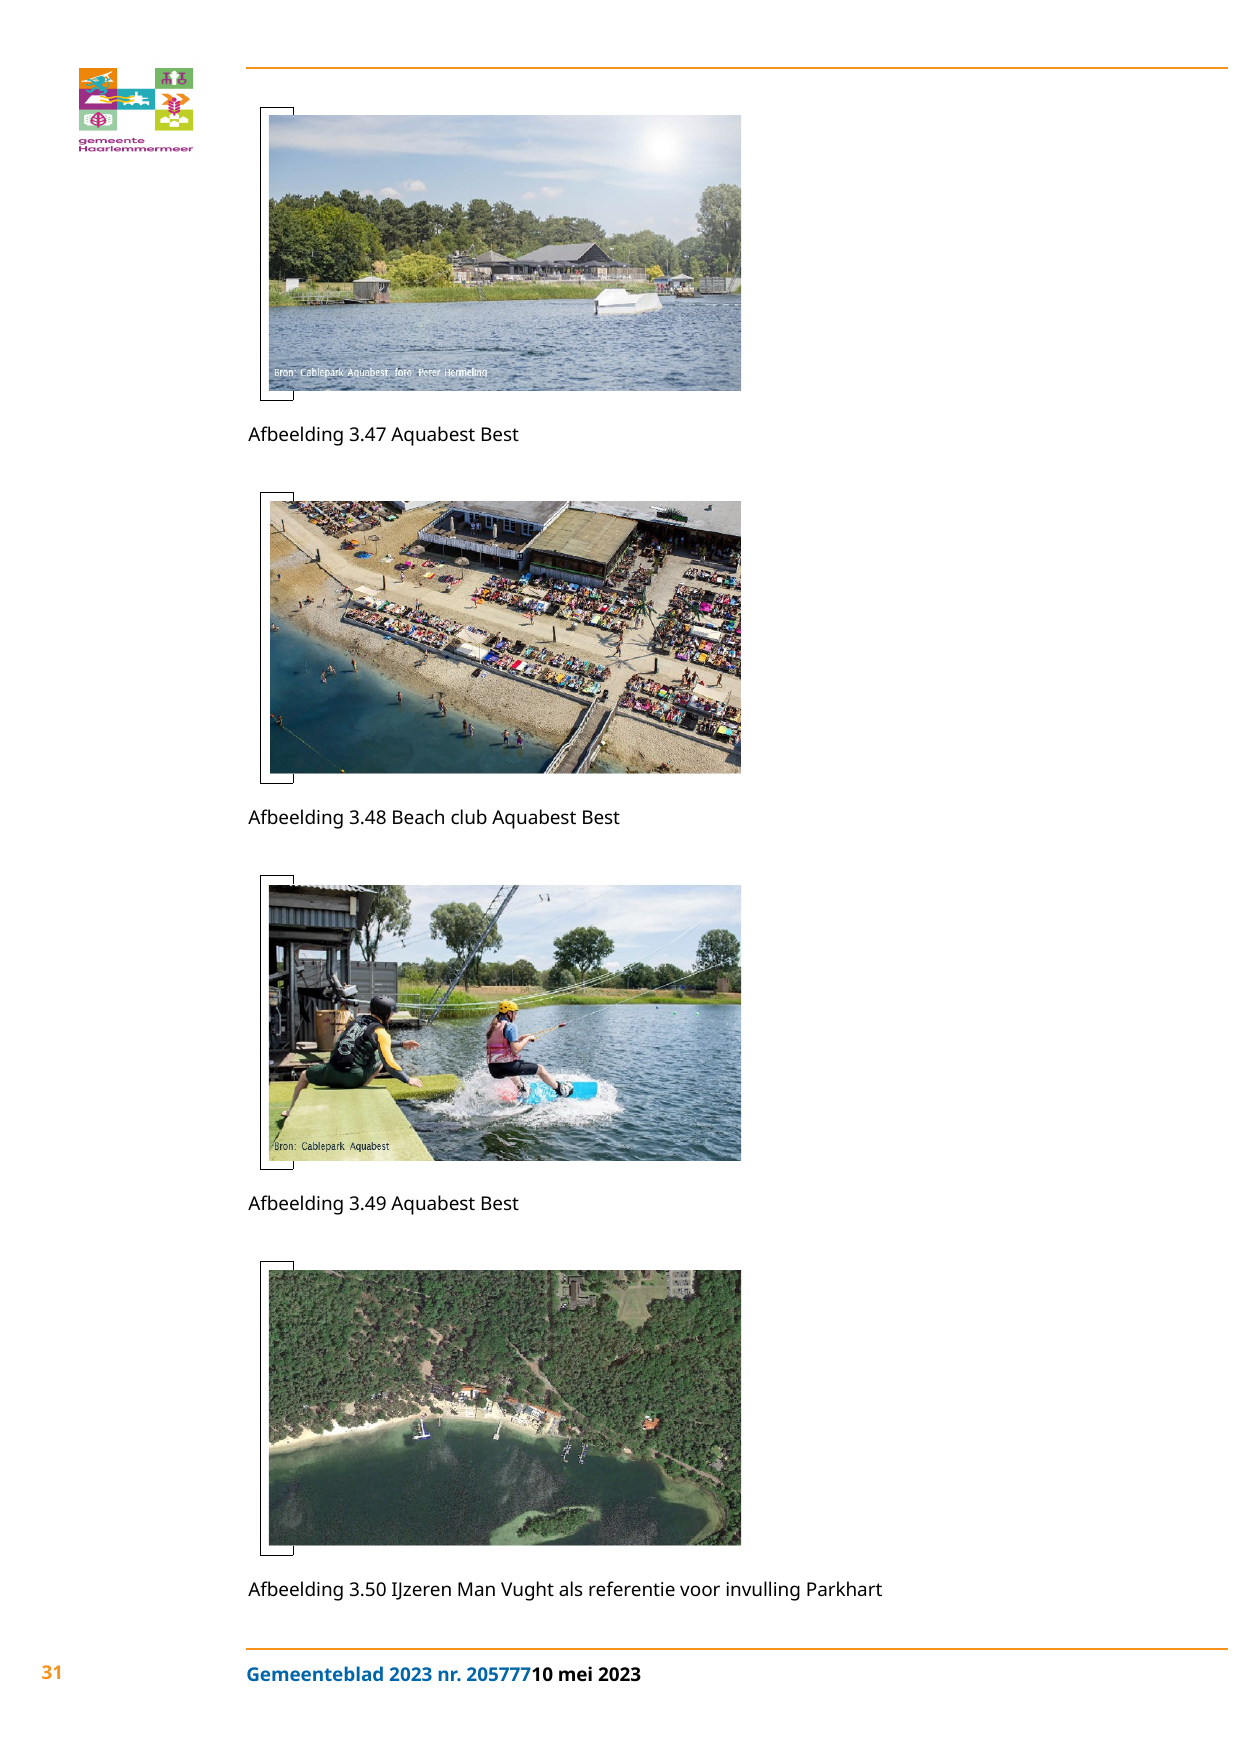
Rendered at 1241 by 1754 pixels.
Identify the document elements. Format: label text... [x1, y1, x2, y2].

text Afbeelding 3.50 IJzeren Man Vught als referentie voor invulling Parkhart [248, 1576, 1152, 1602]
picture [268, 884, 742, 1161]
text Afbeelding 3.48 Beach club Aquabest Best [248, 804, 1152, 830]
picture [268, 501, 742, 774]
picture [268, 115, 742, 391]
picture [41, 47, 231, 172]
picture [268, 1270, 742, 1546]
text Afbeelding 3.49 Aquabest Best [248, 1190, 1152, 1216]
text Afbeelding 3.47 Aquabest Best [248, 421, 1152, 447]
